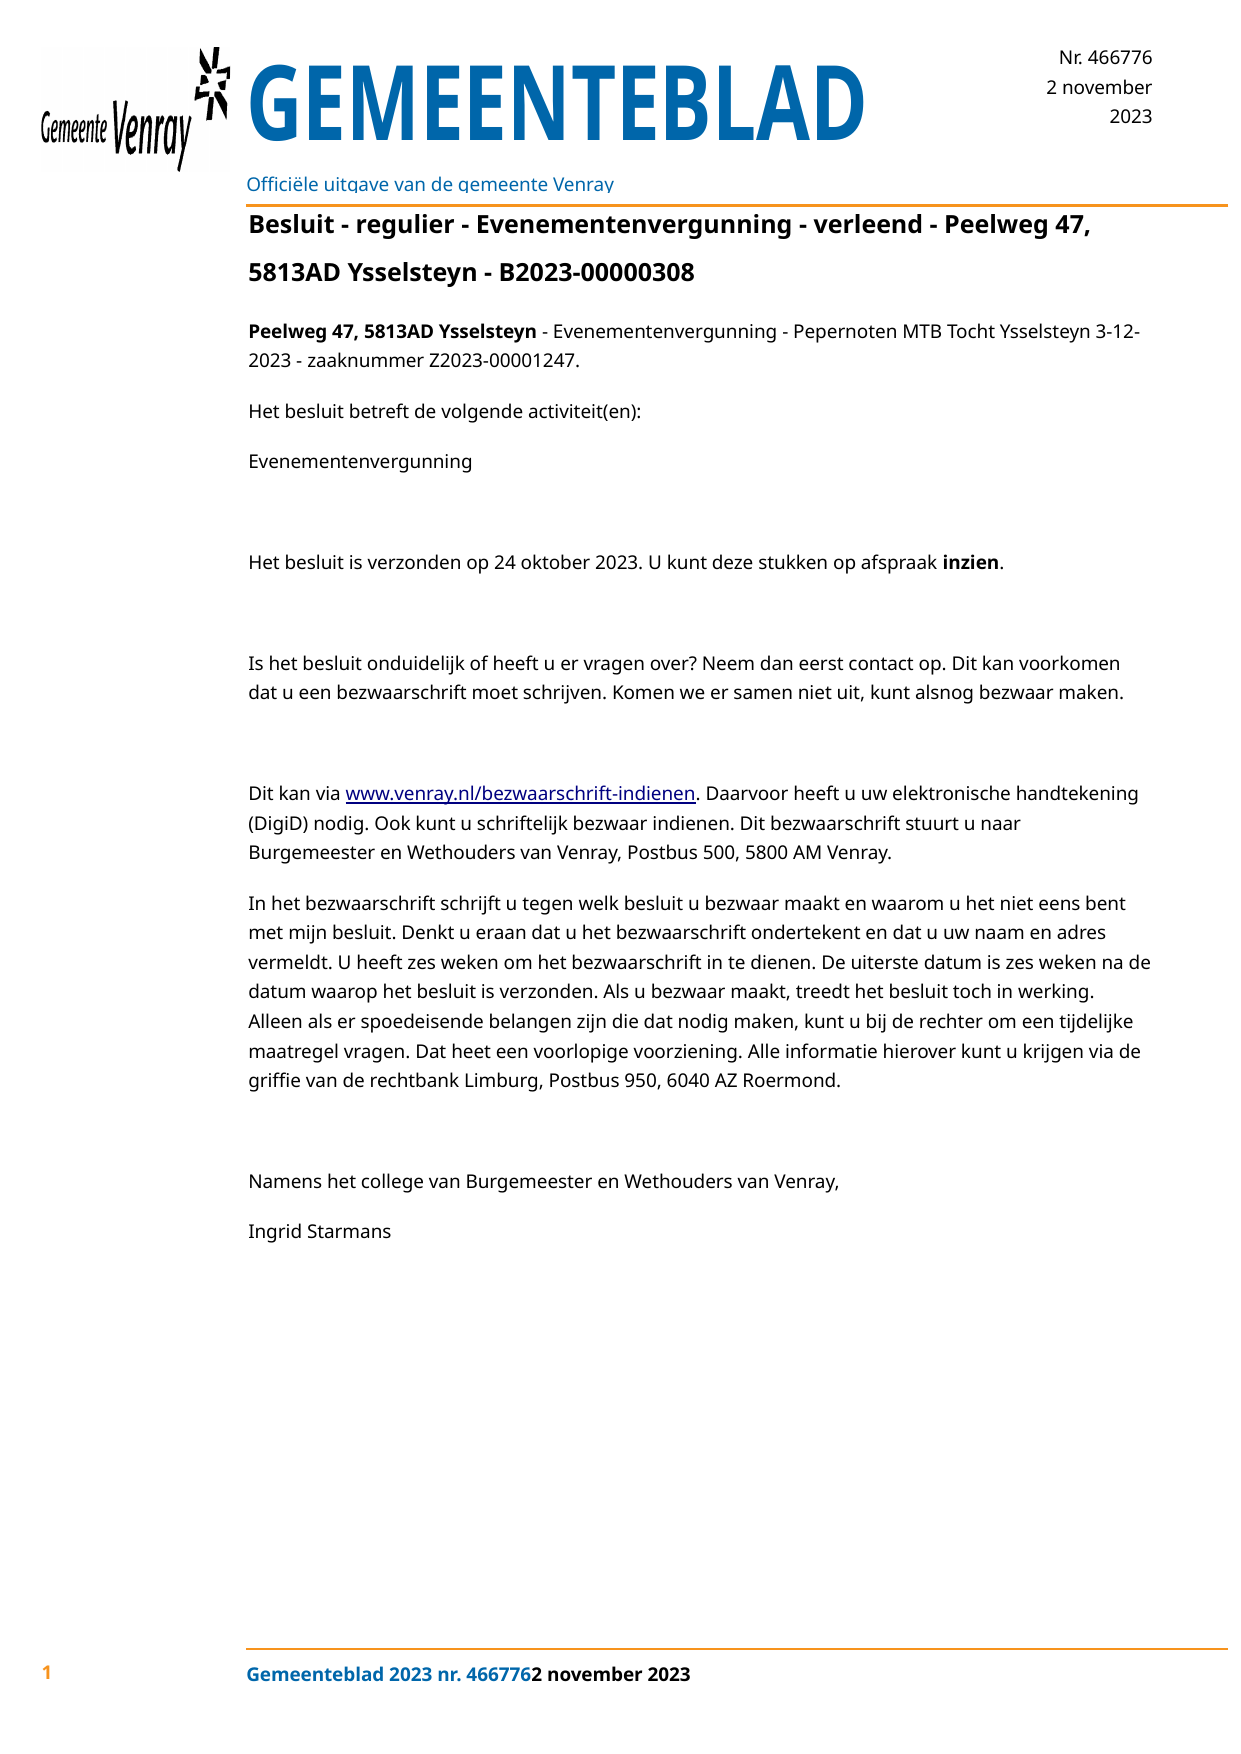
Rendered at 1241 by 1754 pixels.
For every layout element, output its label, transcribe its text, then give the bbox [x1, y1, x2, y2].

text In het bezwaarschrift schrijft u tegen welk besluit u bezwaar maakt en waarom u het niet eens bent met mijn besluit. Denkt u eraan dat u het bezwaarschrift ondertekent en dat u uw naam en adres vermeldt. U heeft zes weken om het bezwaarschrift in te dienen. De uiterste datum is zes weken na de datum waarop het besluit is verzonden. Als u bezwaar maakt, treedt het besluit toch in werking. Alleen als er spoedeisende belangen zijn die dat nodig maken, kunt u bij de rechter om een tijdelijke maatregel vragen. Dat heet een voorlopige voorziening. Alle informatie hierover kunt u krijgen via de griffie van de rechtbank Limburg, Postbus 950, 6040 AZ Roermond. [248, 890, 1152, 1093]
picture [41, 47, 231, 172]
text Namens het college van Burgemeester en Wethouders van Venray, [248, 1168, 1152, 1194]
text Besluit - regulier - Evenementenvergunning - verleend - Peelweg 47, 5813AD Ysselsteyn - B2023-00000308 [248, 207, 1152, 288]
text Dit kan via www.venray.nl/bezwaarschrift-indienen. Daarvoor heeft u uw elektronische handtekening (DigiD) nodig. Ook kunt u schriftelijk bezwaar indienen. Dit bezwaarschrift stuurt u naar Burgemeester en Wethouders van Venray, Postbus 500, 5800 AM Venray. [248, 780, 1152, 865]
text Peelweg 47, 5813AD Ysselsteyn - Evenementenvergunning - Pepernoten MTB Tocht Ysselsteyn 3-12-2023 - zaaknummer Z2023-00001247. [248, 318, 1152, 373]
text Is het besluit onduidelijk of heeft u er vragen over? Neem dan eerst contact op. Dit kan voorkomen dat u een bezwaarschrift moet schrijven. Komen we er samen niet uit, kunt alsnog bezwaar maken. [248, 650, 1152, 705]
text Ingrid Starmans [248, 1219, 1152, 1244]
text Het besluit is verzonden op 24 oktober 2023. U kunt deze stukken op afspraak inzien. [248, 549, 1152, 575]
text Het besluit betreft de volgende activiteit(en): [248, 398, 1152, 424]
text Evenementenvergunning [248, 448, 1152, 474]
